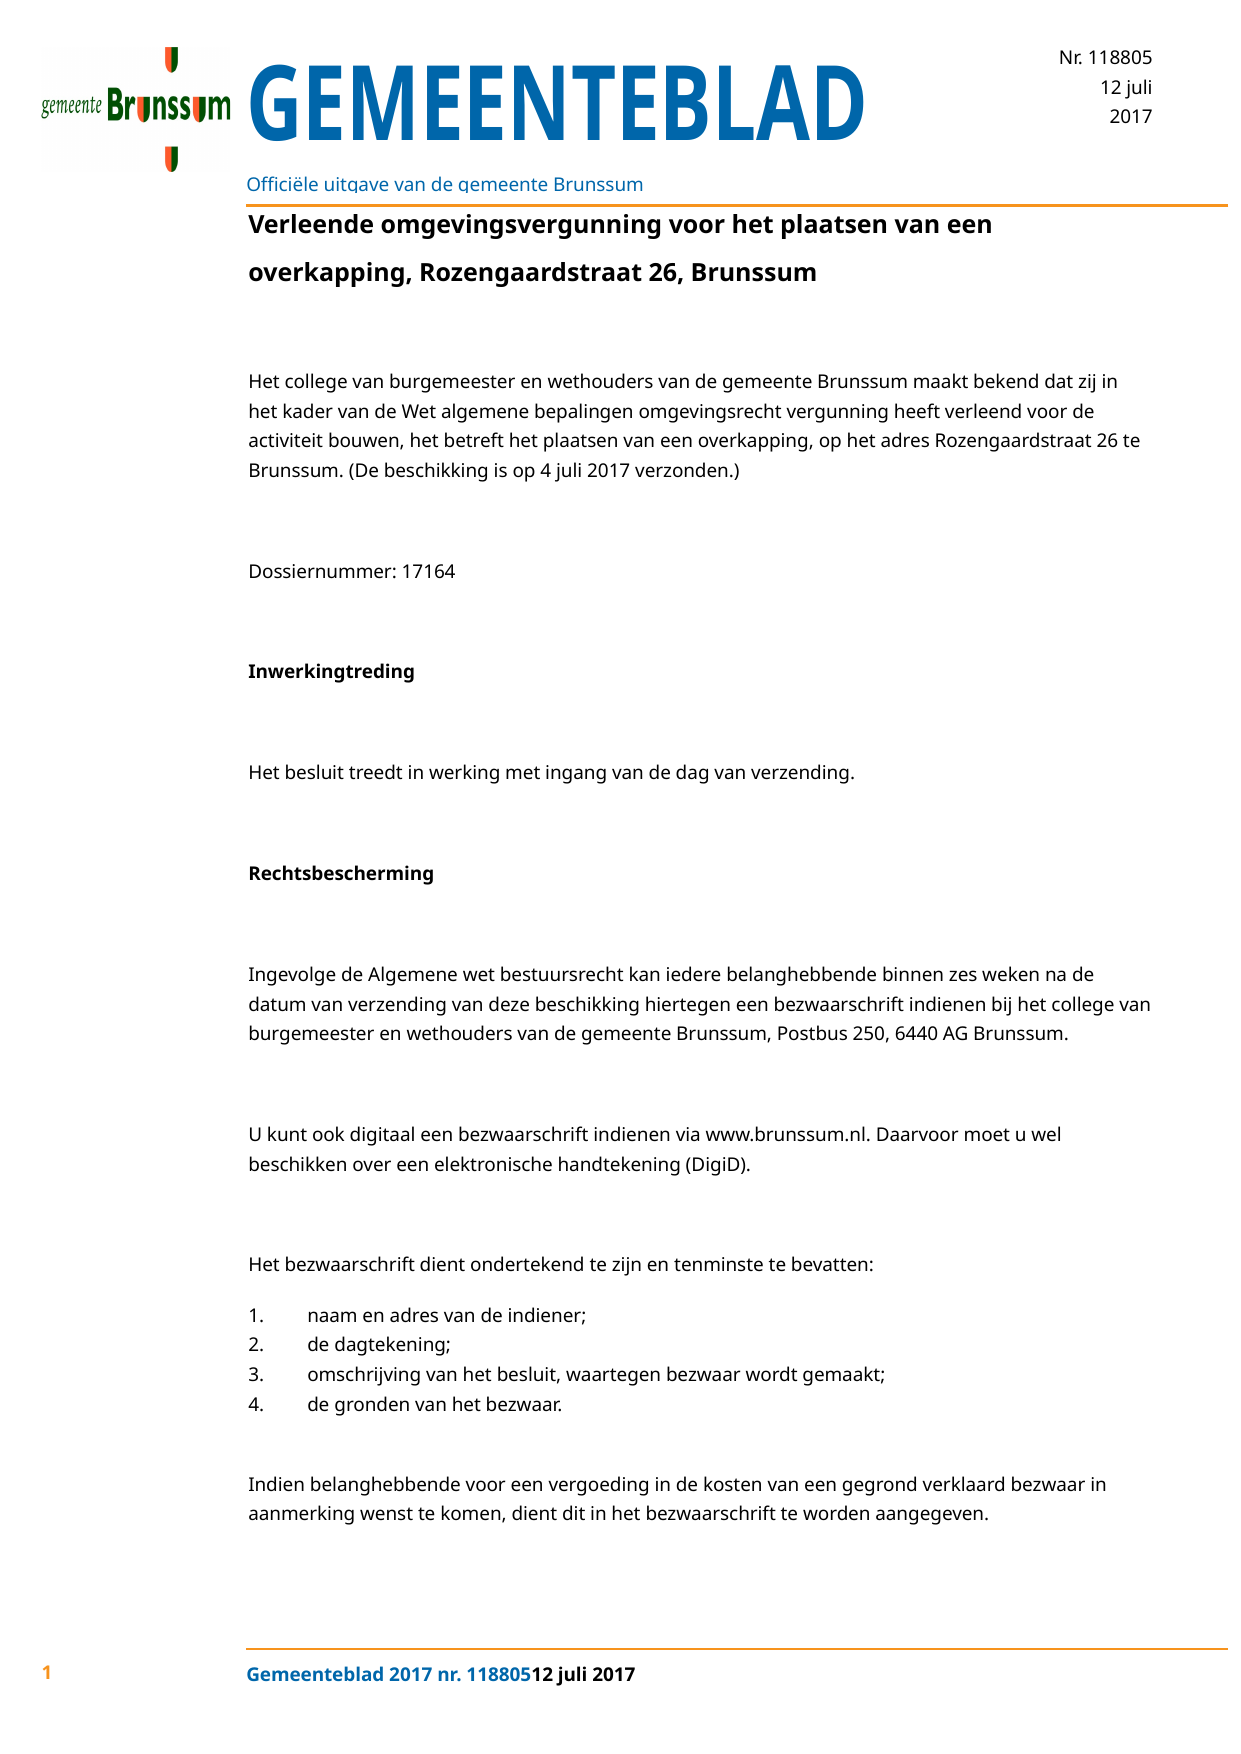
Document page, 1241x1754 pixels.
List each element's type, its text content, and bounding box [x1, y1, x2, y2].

text Verleende omgevingsvergunning voor het plaatsen van een overkapping, Rozengaardstraat 26, Brunssum [248, 207, 1152, 288]
text Inwerkingtreding [248, 659, 1152, 684]
picture [41, 47, 231, 172]
text Rechtsbescherming [248, 860, 1152, 886]
text U kunt ook digitaal een bezwaarschrift indienen via www.brunssum.nl. Daarvoor moet u wel beschikken over een elektronische handtekening (DigiD). [248, 1121, 1152, 1177]
list naam en adres van de indiener; [248, 1302, 1152, 1328]
list de dagtekening; [248, 1332, 1152, 1357]
text Dossiernummer: 17164 [248, 558, 1152, 584]
text Ingevolge de Algemene wet bestuursrecht kan iedere belanghebbende binnen zes weken na de datum van verzending van deze beschikking hiertegen een bezwaarschrift indienen bij het college van burgemeester en wethouders van de gemeente Brunssum, Postbus 250, 6440 AG Brunssum. [248, 961, 1152, 1046]
text Het bezwaarschrift dient ondertekend te zijn en tenminste te bevatten: [248, 1252, 1152, 1277]
text Indien belanghebbende voor een vergoeding in de kosten van een gegrond verklaard bezwaar in aanmerking wenst te komen, dient dit in het bezwaarschrift te worden aangegeven. [248, 1471, 1152, 1526]
text Het college van burgemeester en wethouders van de gemeente Brunssum maakt bekend dat zij in het kader van de Wet algemene bepalingen omgevingsrecht vergunning heeft verleend voor de activiteit bouwen, het betreft het plaatsen van een overkapping, op het adres Rozengaardstraat 26 te Brunssum. (De beschikking is op 4 juli 2017 verzonden.) [248, 368, 1152, 483]
list omschrijving van het besluit, waartegen bezwaar wordt gemaakt; [248, 1361, 1152, 1387]
text Het besluit treedt in werking met ingang van de dag van verzending. [248, 759, 1152, 785]
list de gronden van het bezwaar. [248, 1391, 1152, 1417]
